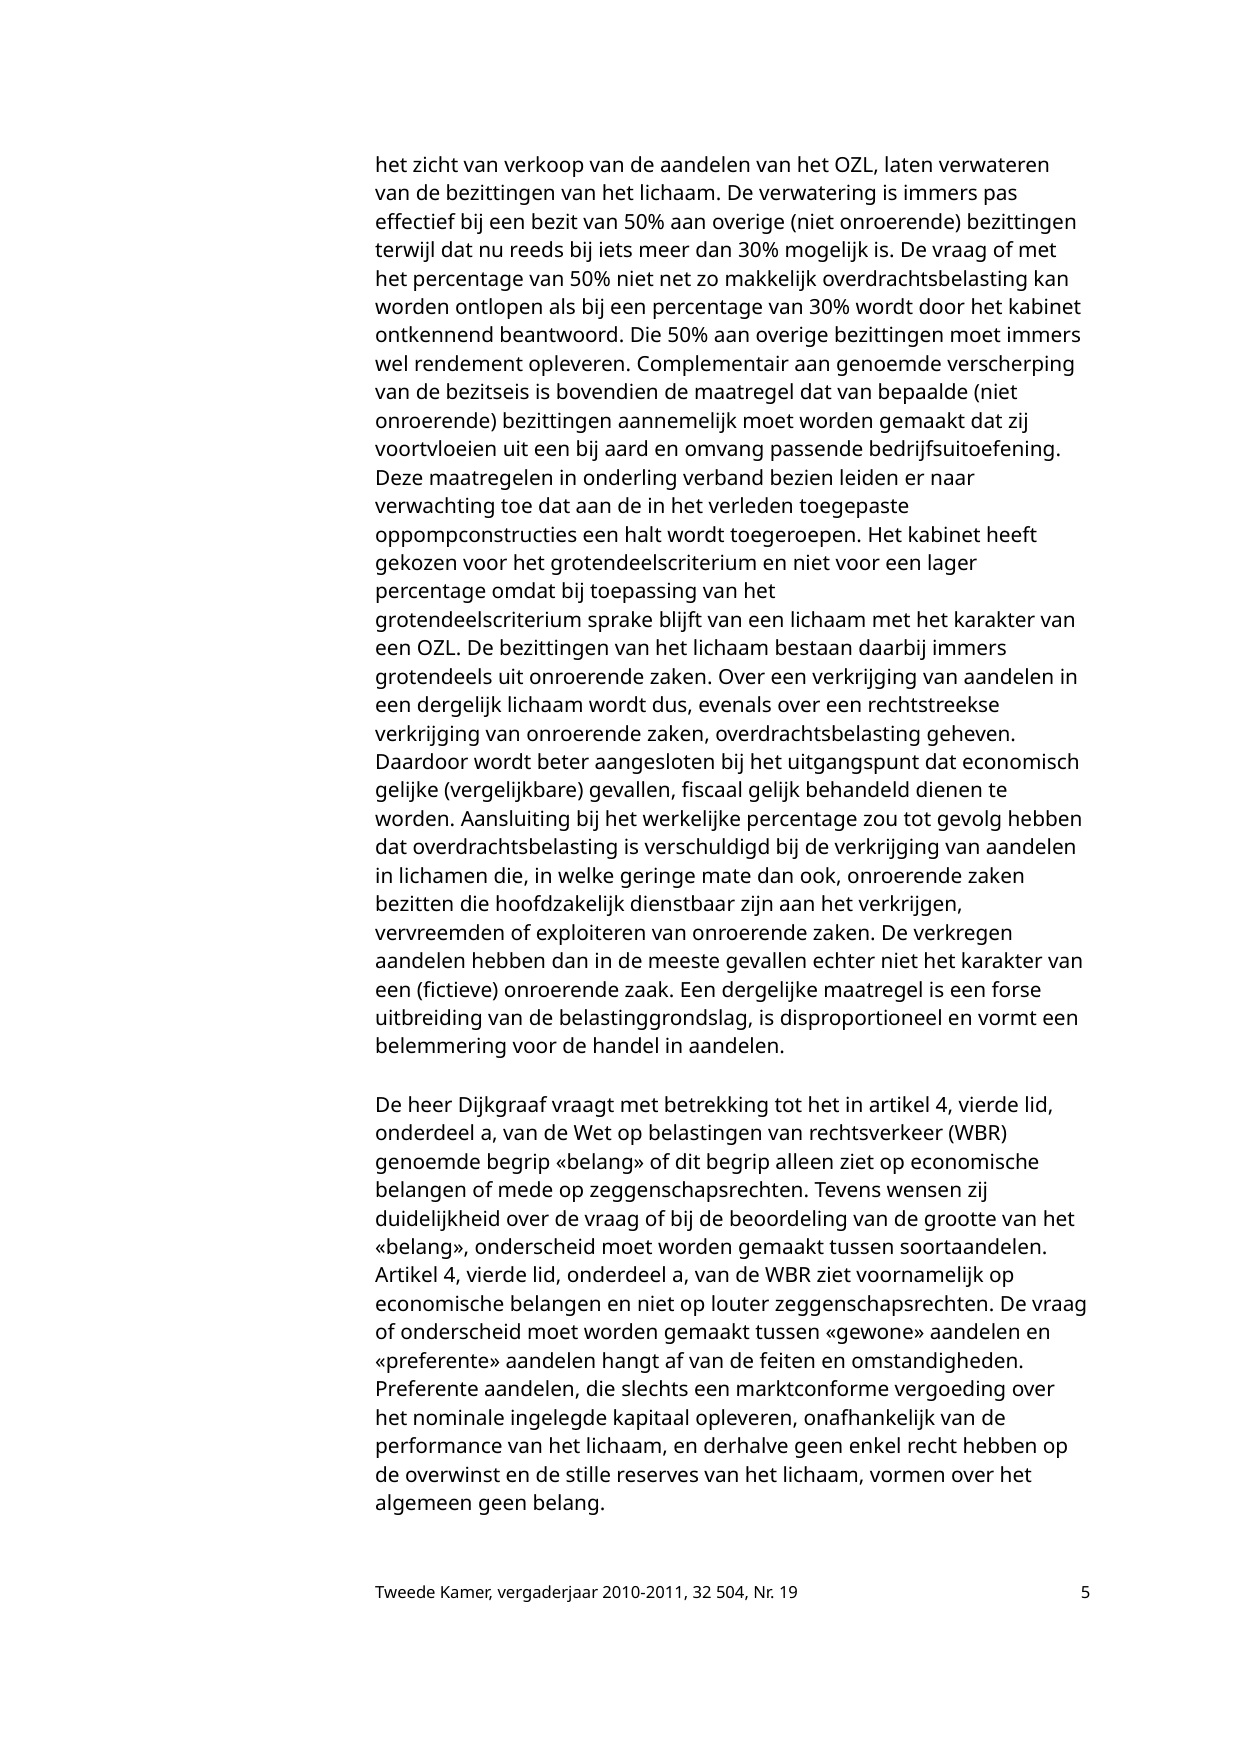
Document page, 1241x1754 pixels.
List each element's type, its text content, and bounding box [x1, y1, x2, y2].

text het zicht van verkoop van de aandelen van het OZL, laten verwateren van de bezittingen van het lichaam. De verwatering is immers pas effectief bij een bezit van 50% aan overige (niet onroerende) bezittingen terwijl dat nu reeds bij iets meer dan 30% mogelijk is. De vraag of met het percentage van 50% niet net zo makkelijk overdrachtsbelasting kan worden ontlopen als bij een percentage van 30% wordt door het kabinet ontkennend beantwoord. Die 50% aan overige bezittingen moet immers wel rendement opleveren. Complementair aan genoemde verscherping van de bezitseis is bovendien de maatregel dat van bepaalde (niet onroerende) bezittingen aannemelijk moet worden gemaakt dat zij voortvloeien uit een bij aard en omvang passende bedrijfsuitoefening. Deze maatregelen in onderling verband bezien leiden er naar verwachting toe dat aan de in het verleden toegepaste oppompconstructies een halt wordt toegeroepen. Het kabinet heeft gekozen voor het grotendeelscriterium en niet voor een lager percentage omdat bij toepassing van het grotendeelscriterium sprake blijft van een lichaam met het karakter van een OZL. De bezittingen van het lichaam bestaan daarbij immers grotendeels uit onroerende zaken. Over een verkrijging van aandelen in een dergelijk lichaam wordt dus, evenals over een rechtstreekse verkrijging van onroerende zaken, overdrachtsbelasting geheven. Daardoor wordt beter aangesloten bij het uitgangspunt dat economisch gelijke (vergelijkbare) gevallen, fiscaal gelijk behandeld dienen te worden. Aansluiting bij het werkelijke percentage zou tot gevolg hebben dat overdrachtsbelasting is verschuldigd bij de verkrijging van aandelen in lichamen die, in welke geringe mate dan ook, onroerende zaken bezitten die hoofdzakelijk dienstbaar zijn aan het verkrijgen, vervreemden of exploiteren van onroerende zaken. De verkregen aandelen hebben dan in de meeste gevallen echter niet het karakter van een (fictieve) onroerende zaak. Een dergelijke maatregel is een forse uitbreiding van de belastinggrondslag, is disproportioneel en vormt een belemmering voor de handel in aandelen. [375, 150, 1090, 1060]
text De heer Dijkgraaf vraagt met betrekking tot het in artikel 4, vierde lid, onderdeel a, van de Wet op belastingen van rechtsverkeer (WBR) genoemde begrip «belang» of dit begrip alleen ziet op economische belangen of mede op zeggenschapsrechten. Tevens wensen zij duidelijkheid over de vraag of bij de beoordeling van de grootte van het «belang», onderscheid moet worden gemaakt tussen soortaandelen. Artikel 4, vierde lid, onderdeel a, van de WBR ziet voornamelijk op economische belangen en niet op louter zeggenschapsrechten. De vraag of onderscheid moet worden gemaakt tussen «gewone» aandelen en «preferente» aandelen hangt af van de feiten en omstandigheden. Preferente aandelen, die slechts een marktconforme vergoeding over het nominale ingelegde kapitaal opleveren, onafhankelijk van de performance van het lichaam, en derhalve geen enkel recht hebben op de overwinst en de stille reserves van het lichaam, vormen over het algemeen geen belang. [375, 1090, 1090, 1517]
